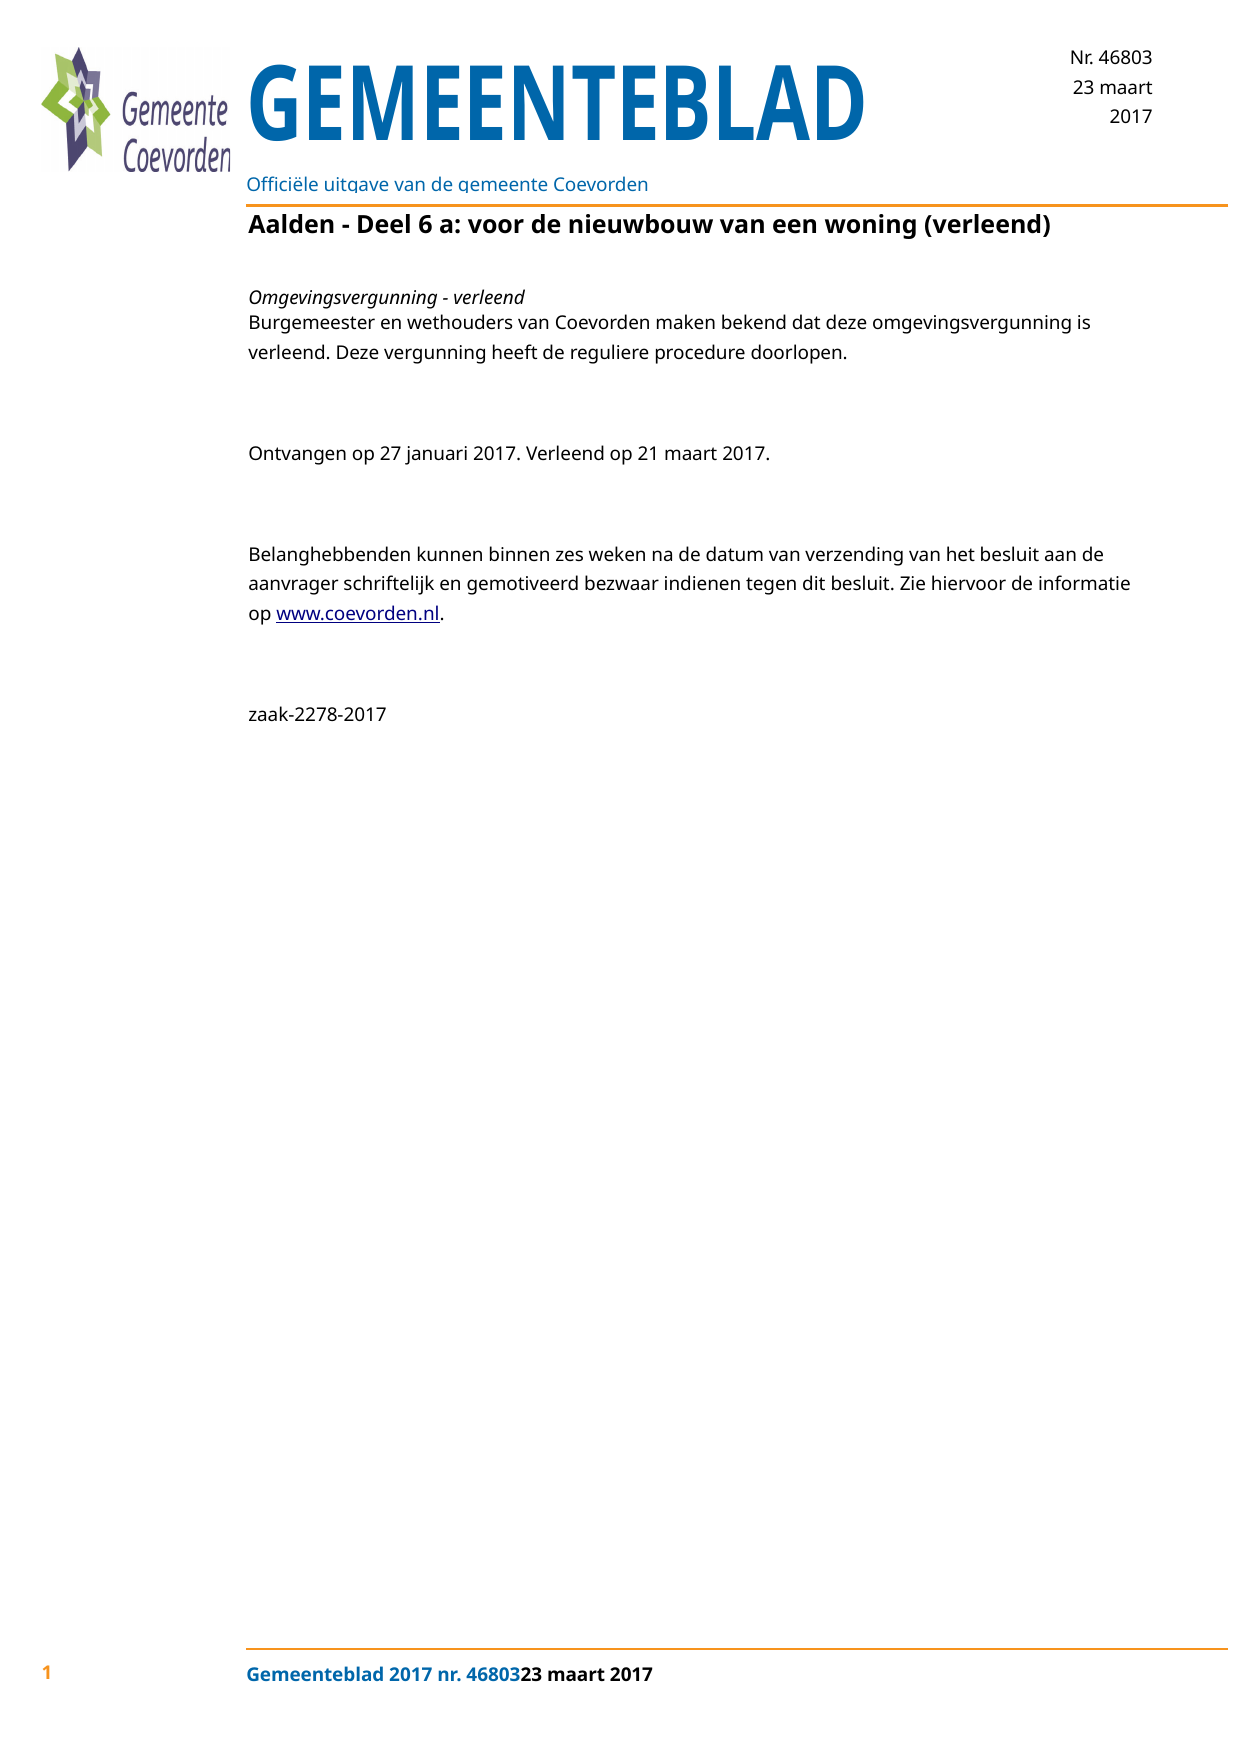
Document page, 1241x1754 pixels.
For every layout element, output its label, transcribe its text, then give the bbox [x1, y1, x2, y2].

text zaak-2278-2017 [248, 701, 1152, 727]
text Omgevingsvergunning - verleend [248, 284, 1152, 309]
text Belanghebbenden kunnen binnen zes weken na de datum van verzending van het besluit aan de aanvrager schriftelijk en gemotiveerd bezwaar indienen tegen dit besluit. Zie hiervoor de informatie op www.coevorden.nl. [248, 541, 1152, 626]
text Aalden - Deel 6 a: voor de nieuwbouw van een woning (verleend) [248, 207, 1152, 241]
picture [41, 47, 231, 172]
text Ontvangen op 27 januari 2017. Verleend op 21 maart 2017. [248, 440, 1152, 466]
text Burgemeester en wethouders van Coevorden maken bekend dat deze omgevingsvergunning is verleend. Deze vergunning heeft de reguliere procedure doorlopen. [248, 309, 1152, 365]
